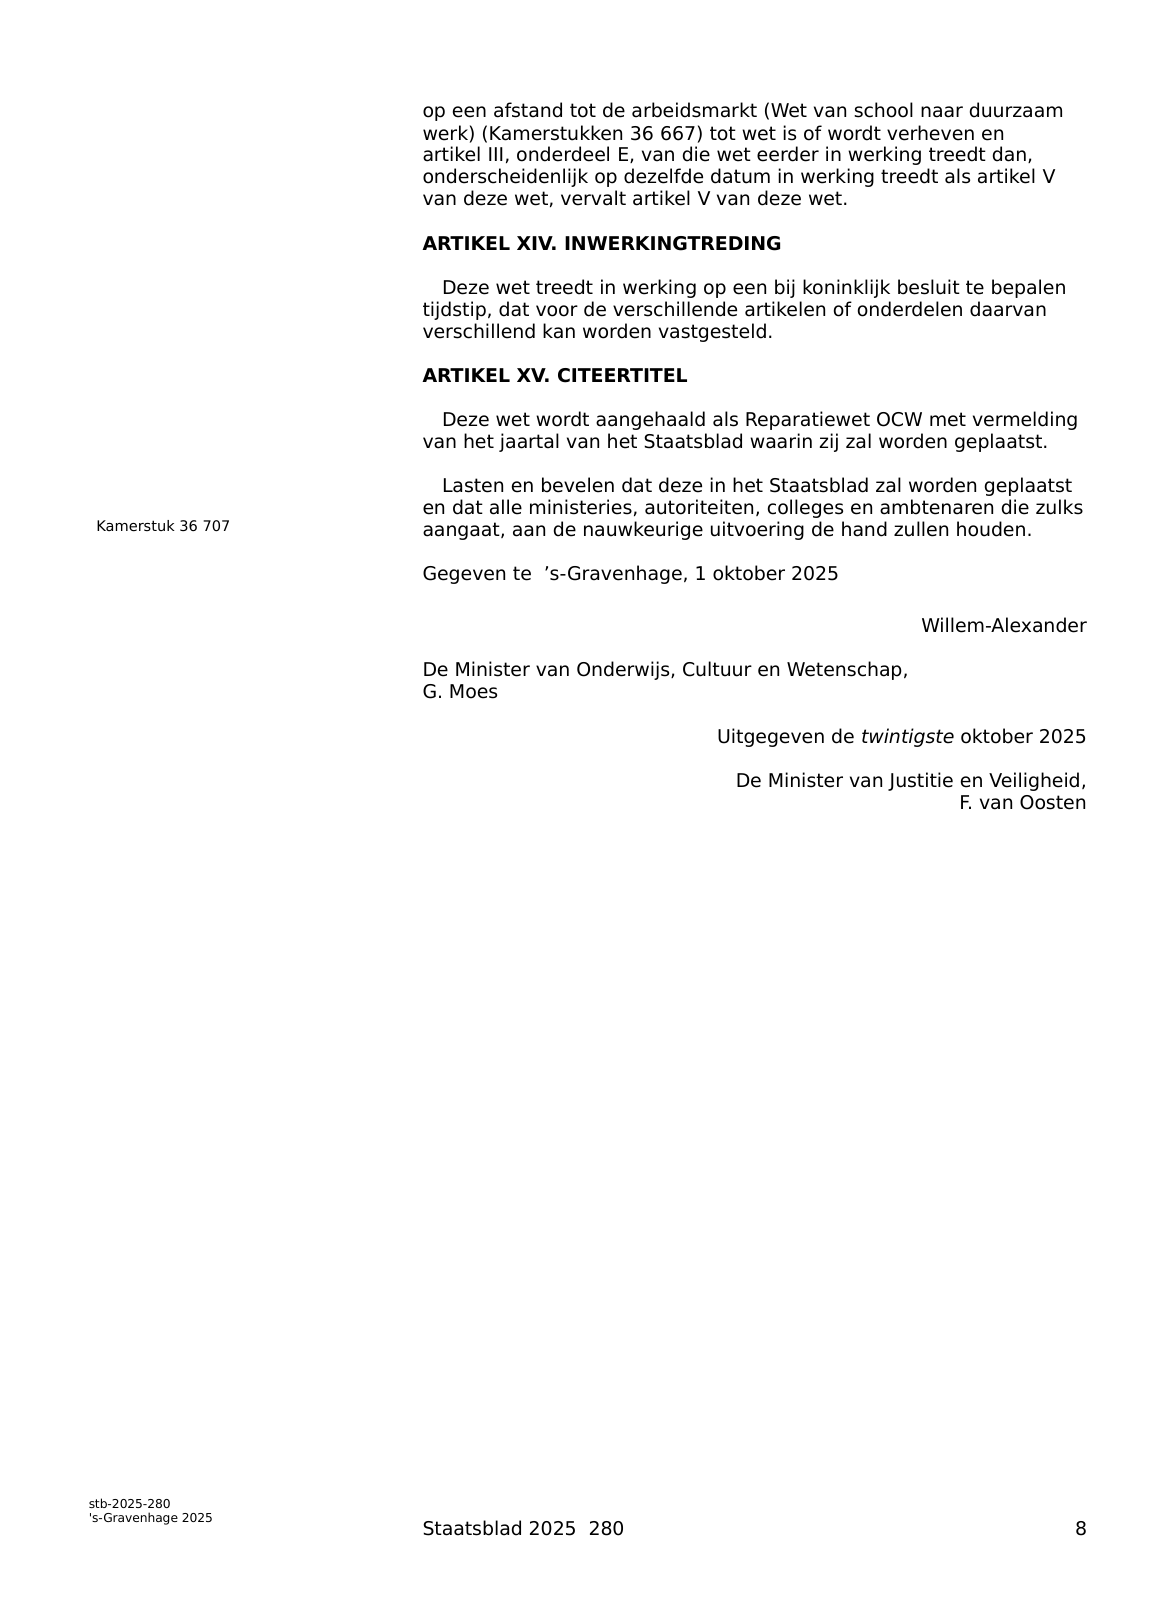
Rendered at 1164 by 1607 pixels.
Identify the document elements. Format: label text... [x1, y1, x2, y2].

text Uitgegeven de twintigste oktober 2025 [422, 726, 1087, 747]
text De Minister van Onderwijs, Cultuur en Wetenschap, G. Moes [422, 659, 1087, 703]
text Kamerstuk 36 707 [77, 518, 396, 535]
text Deze wet treedt in werking op een bij koninklijk besluit te bepalen tijdstip, dat voor de verschillende artikelen of onderdelen daarvan verschillend kan worden vastgesteld. [422, 277, 1087, 343]
text Gegeven te ’s-Gravenhage, 1 oktober 2025 [422, 563, 1087, 585]
text Lasten en bevelen dat deze in het Staatsblad zal worden geplaatst en dat alle ministeries, autoriteiten, colleges en ambtenaren die zulks aangaat, aan de nauwkeurige uitvoering de hand zullen houden. [422, 475, 1087, 541]
text 's-Gravenhage 2025 [88, 1511, 323, 1525]
text Deze wet wordt aangehaald als Reparatiewet OCW met vermelding van het jaartal van het Staatsblad waarin zij zal worden geplaatst. [422, 409, 1087, 453]
subtitle ARTIKEL XV. CITEERTITEL [422, 365, 1087, 387]
text stb-2025-280 [88, 1497, 323, 1511]
text op een afstand tot de arbeidsmarkt (Wet van school naar duurzaam werk) (Kamerstukken 36 667) tot wet is of wordt verheven en artikel III, onderdeel E, van die wet eerder in werking treedt dan, onderscheidenlijk op dezelfde datum in werking treedt als artikel V van deze wet, vervalt artikel V van deze wet. [422, 100, 1087, 210]
text De Minister van Justitie en Veiligheid, F. van Oosten [422, 770, 1087, 814]
subtitle ARTIKEL XIV. INWERKINGTREDING [422, 232, 1087, 254]
text Willem-Alexander [422, 615, 1087, 637]
